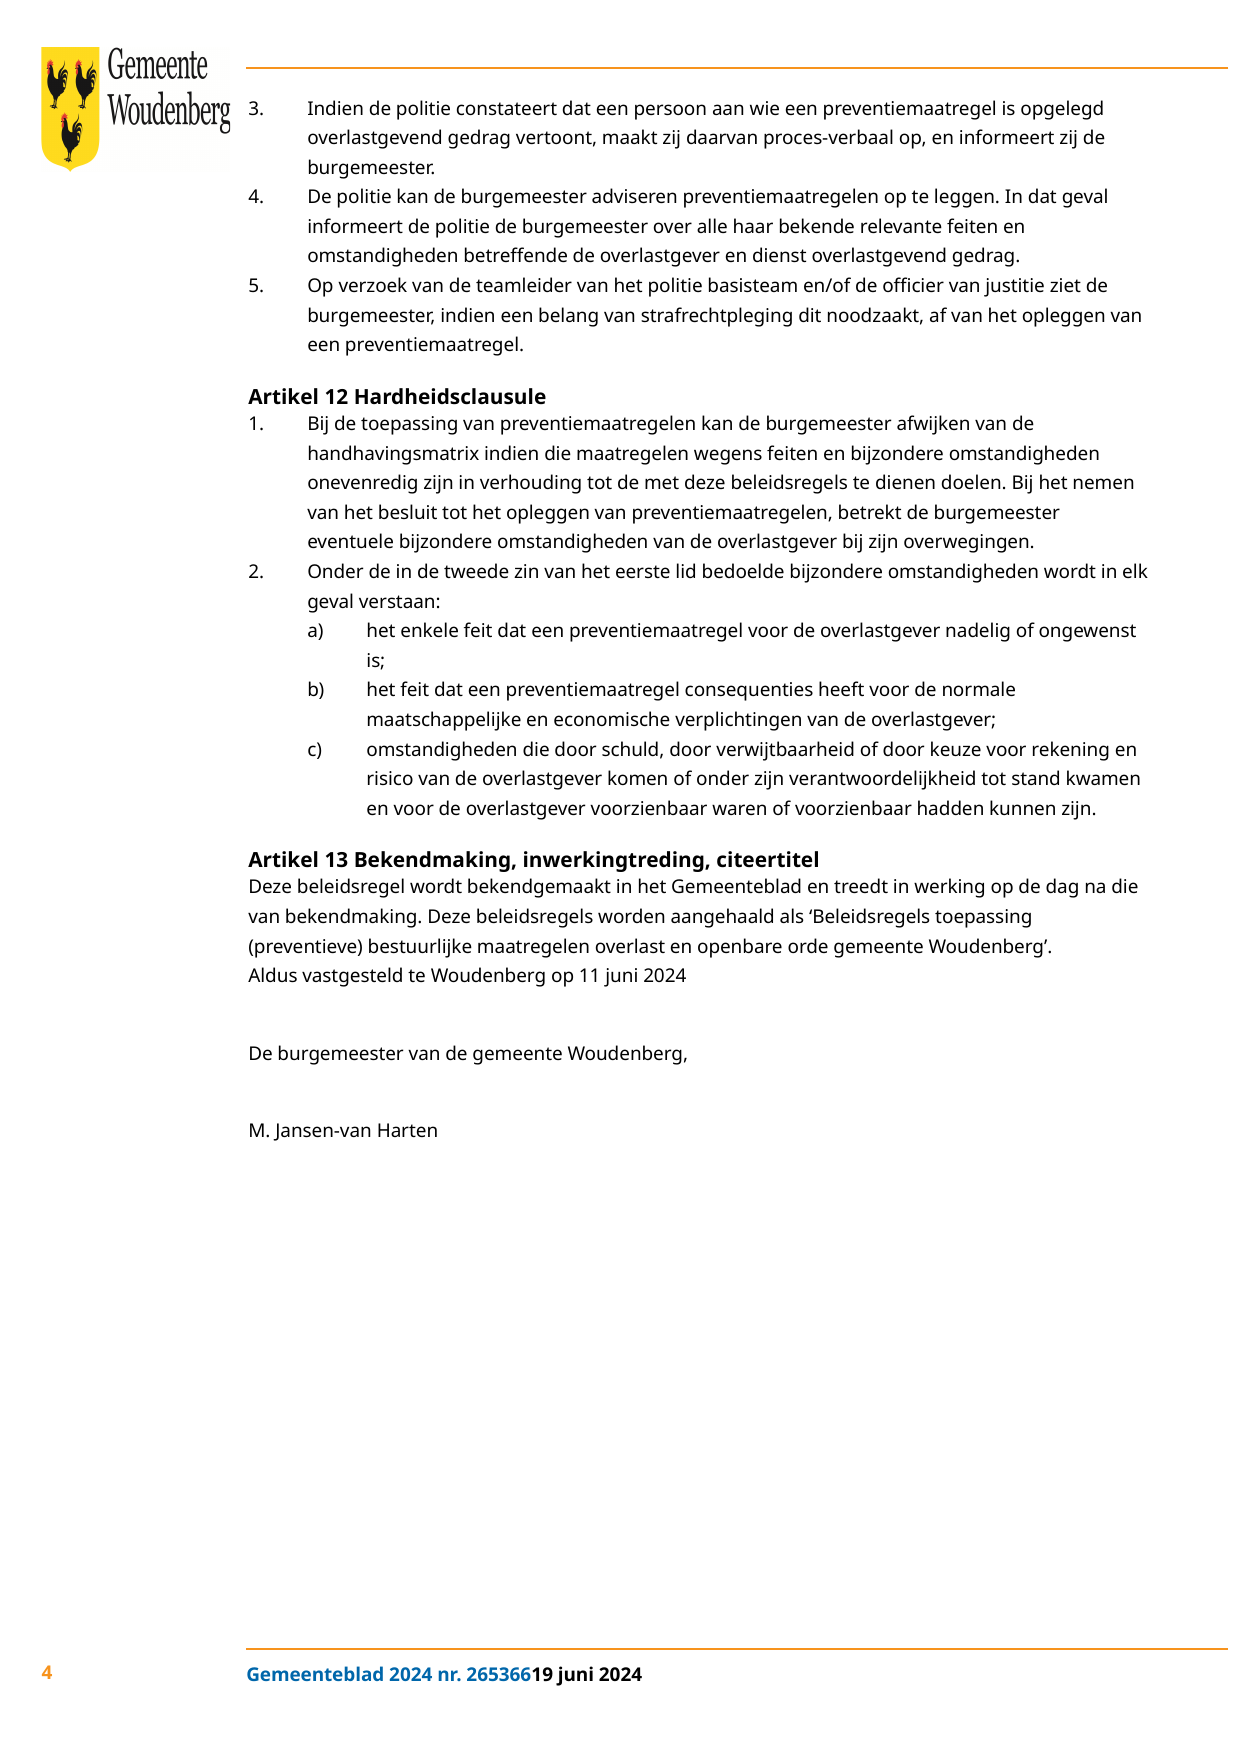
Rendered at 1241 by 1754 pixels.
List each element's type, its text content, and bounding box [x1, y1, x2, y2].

list omstandigheden die door schuld, door verwijtbaarheid of door keuze voor rekening en risico van de overlastgever komen of onder zijn verantwoordelijkheid tot stand kwamen en voor de overlastgever voorzienbaar waren of voorzienbaar hadden kunnen zijn. [307, 736, 1152, 821]
list Op verzoek van de teamleider van het politie basisteam en/of de officier van justitie ziet de burgemeester, indien een belang van strafrechtpleging dit noodzaakt, af van het opleggen van een preventiemaatregel. [248, 272, 1152, 357]
list het enkele feit dat een preventiemaatregel voor de overlastgever nadelig of ongewenst is; [307, 617, 1152, 673]
text Aldus vastgesteld te Woudenberg op 11 juni 2024 [248, 962, 1152, 988]
list Onder de in de tweede zin van het eerste lid bedoelde bijzondere omstandigheden wordt in elk geval verstaan: [248, 558, 1152, 613]
text De burgemeester van de gemeente Woudenberg, [248, 1040, 1152, 1065]
text Deze beleidsregel wordt bekendgemaakt in het Gemeenteblad en treedt in werking op de dag na die van bekendmaking. Deze beleidsregels worden aangehaald als ‘Beleidsregels toepassing (preventieve) bestuurlijke maatregelen overlast en openbare orde gemeente Woudenberg’. [248, 874, 1152, 959]
text M. Jansen-van Harten [248, 1117, 1152, 1143]
list Bij de toepassing van preventiemaatregelen kan de burgemeester afwijken van de handhavingsmatrix indien die maatregelen wegens feiten en bijzondere omstandigheden onevenredig zijn in verhouding tot de met deze beleidsregels te dienen doelen. Bij het nemen van het besluit tot het opleggen van preventiemaatregelen, betrekt de burgemeester eventuele bijzondere omstandigheden van de overlastgever bij zijn overwegingen. [248, 410, 1152, 554]
picture [41, 47, 231, 172]
text Artikel 13 Bekendmaking, inwerkingtreding, citeertitel [248, 845, 1152, 874]
list Indien de politie constateert dat een persoon aan wie een preventiemaatregel is opgelegd overlastgevend gedrag vertoont, maakt zij daarvan proces-verbaal op, en informeert zij de burgemeester. [248, 95, 1152, 180]
list het feit dat een preventiemaatregel consequenties heeft voor de normale maatschappelijke en economische verplichtingen van de overlastgever; [307, 677, 1152, 732]
text Artikel 12 Hardheidsclausule [248, 382, 1152, 410]
list De politie kan de burgemeester adviseren preventiemaatregelen op te leggen. In dat geval informeert de politie de burgemeester over alle haar bekende relevante feiten en omstandigheden betreffende de overlastgever en dienst overlastgevend gedrag. [248, 183, 1152, 268]
